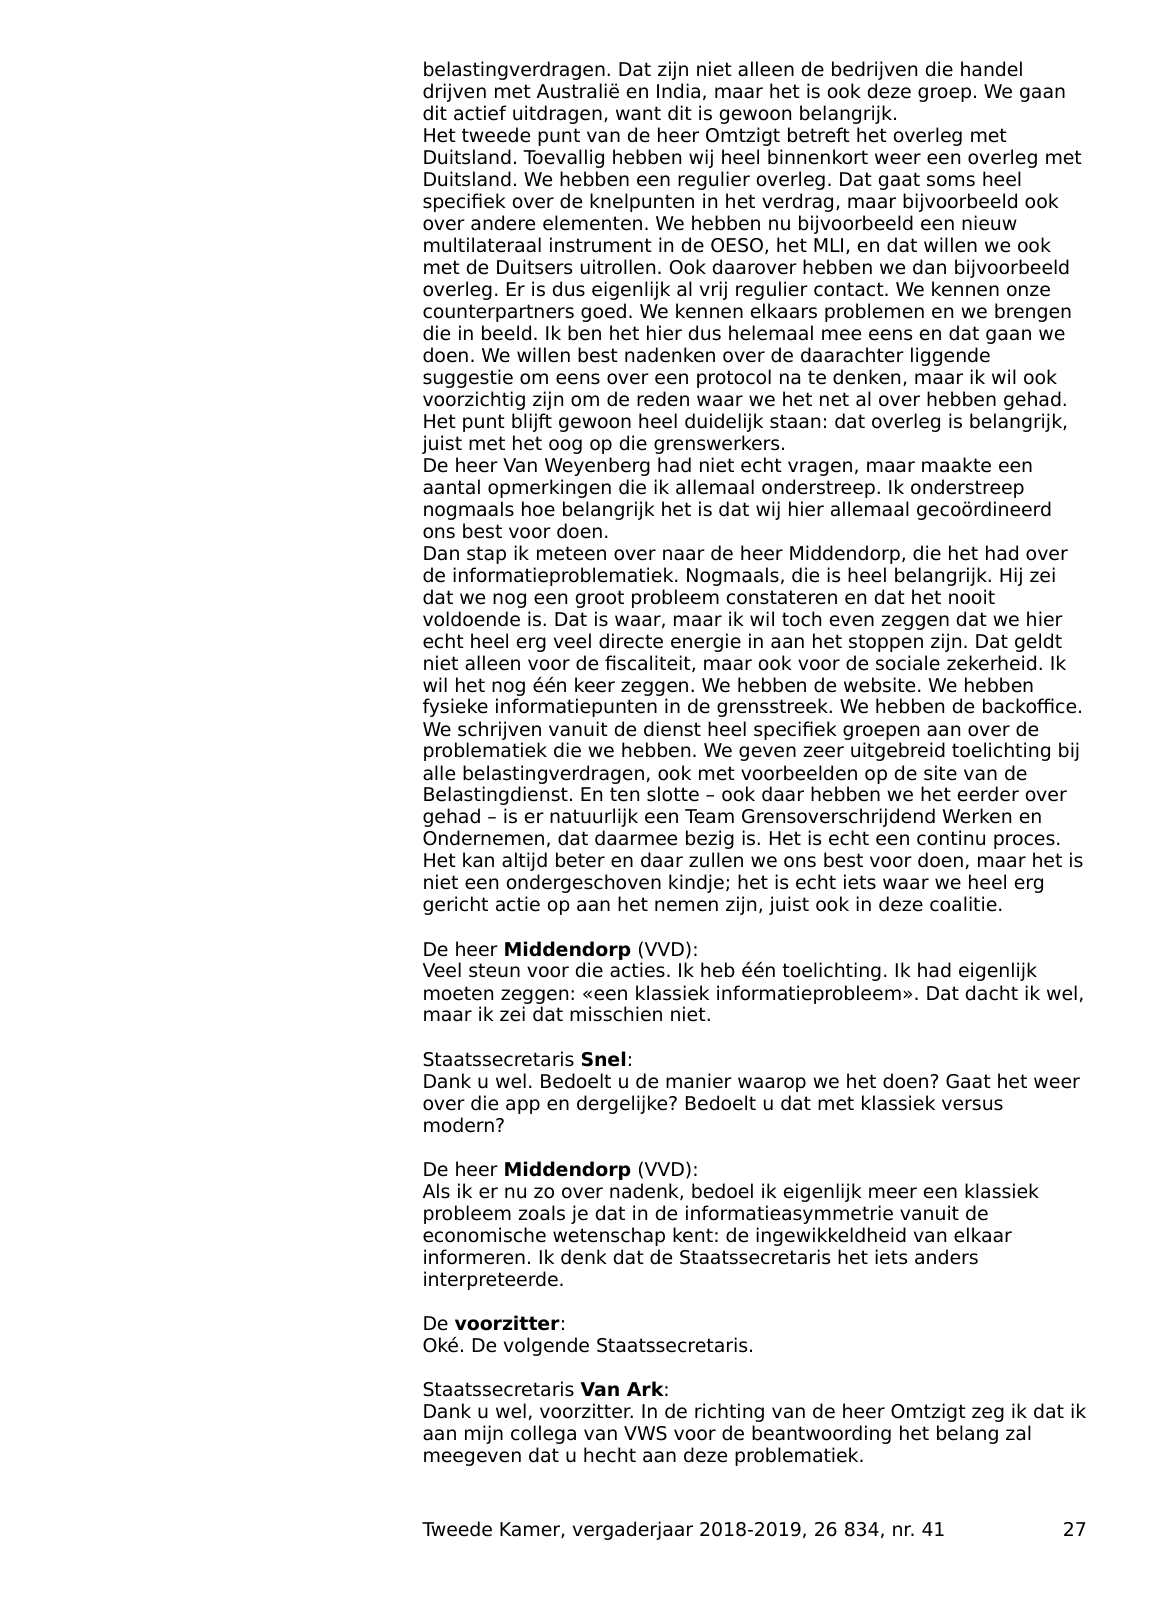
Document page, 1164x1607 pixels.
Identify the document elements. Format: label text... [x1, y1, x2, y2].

text Dank u wel. Bedoelt u de manier waarop we het doen? Gaat het weer over die app en dergelijke? Bedoelt u dat met klassiek versus modern? [422, 1071, 1087, 1136]
text Als ik er nu zo over nadenk, bedoel ik eigenlijk meer een klassiek probleem zoals je dat in de informatieasymmetrie vanuit de economische wetenschap kent: de ingewikkeldheid van elkaar informeren. Ik denk dat de Staatssecretaris het iets anders interpreteerde. [422, 1181, 1087, 1291]
text De heer Middendorp (VVD): [422, 938, 1087, 960]
text De heer Van Weyenberg had niet echt vragen, maar maakte een aantal opmerkingen die ik allemaal onderstreep. Ik onderstreep nogmaals hoe belangrijk het is dat wij hier allemaal gecoördineerd ons best voor doen. [422, 455, 1087, 543]
text belastingverdragen. Dat zijn niet alleen de bedrijven die handel drijven met Australië en India, maar het is ook deze groep. We gaan dit actief uitdragen, want dit is gewoon belangrijk. [422, 59, 1087, 125]
text Veel steun voor die acties. Ik heb één toelichting. Ik had eigenlijk moeten zeggen: «een klassiek informatieprobleem». Dat dacht ik wel, maar ik zei dat misschien niet. [422, 960, 1087, 1026]
text Dan stap ik meteen over naar de heer Middendorp, die het had over de informatieproblematiek. Nogmaals, die is heel belangrijk. Hij zei dat we nog een groot probleem constateren en dat het nooit voldoende is. Dat is waar, maar ik wil toch even zeggen dat we hier echt heel erg veel directe energie in aan het stoppen zijn. Dat geldt niet alleen voor de fiscaliteit, maar ook voor de sociale zekerheid. Ik wil het nog één keer zeggen. We hebben de website. We hebben fysieke informatiepunten in de grensstreek. We hebben de backoffice. We schrijven vanuit de dienst heel specifiek groepen aan over de problematiek die we hebben. We geven zeer uitgebreid toelichting bij alle belastingverdragen, ook met voorbeelden op de site van de Belastingdienst. En ten slotte – ook daar hebben we het eerder over gehad – is er natuurlijk een Team Grensoverschrijdend Werken en Ondernemen, dat daarmee bezig is. Het is echt een continu proces. Het kan altijd beter en daar zullen we ons best voor doen, maar het is niet een ondergeschoven kindje; het is echt iets waar we heel erg gericht actie op aan het nemen zijn, juist ook in deze coalitie. [422, 543, 1087, 916]
text De voorzitter: [422, 1313, 1087, 1335]
text Dank u wel, voorzitter. In de richting van de heer Omtzigt zeg ik dat ik aan mijn collega van VWS voor de beantwoording het belang zal meegeven dat u hecht aan deze problematiek. [422, 1401, 1087, 1467]
text Het tweede punt van de heer Omtzigt betreft het overleg met Duitsland. Toevallig hebben wij heel binnenkort weer een overleg met Duitsland. We hebben een regulier overleg. Dat gaat soms heel specifiek over de knelpunten in het verdrag, maar bijvoorbeeld ook over andere elementen. We hebben nu bijvoorbeeld een nieuw multilateraal instrument in de OESO, het MLI, en dat willen we ook met de Duitsers uitrollen. Ook daarover hebben we dan bijvoorbeeld overleg. Er is dus eigenlijk al vrij regulier contact. We kennen onze counterpartners goed. We kennen elkaars problemen en we brengen die in beeld. Ik ben het hier dus helemaal mee eens en dat gaan we doen. We willen best nadenken over de daarachter liggende suggestie om eens over een protocol na te denken, maar ik wil ook voorzichtig zijn om de reden waar we het net al over hebben gehad. Het punt blijft gewoon heel duidelijk staan: dat overleg is belangrijk, juist met het oog op die grenswerkers. [422, 125, 1087, 455]
text De heer Middendorp (VVD): [422, 1159, 1087, 1181]
text Oké. De volgende Staatssecretaris. [422, 1335, 1087, 1357]
text Staatssecretaris Snel: [422, 1048, 1087, 1071]
text Staatssecretaris Van Ark: [422, 1379, 1087, 1401]
